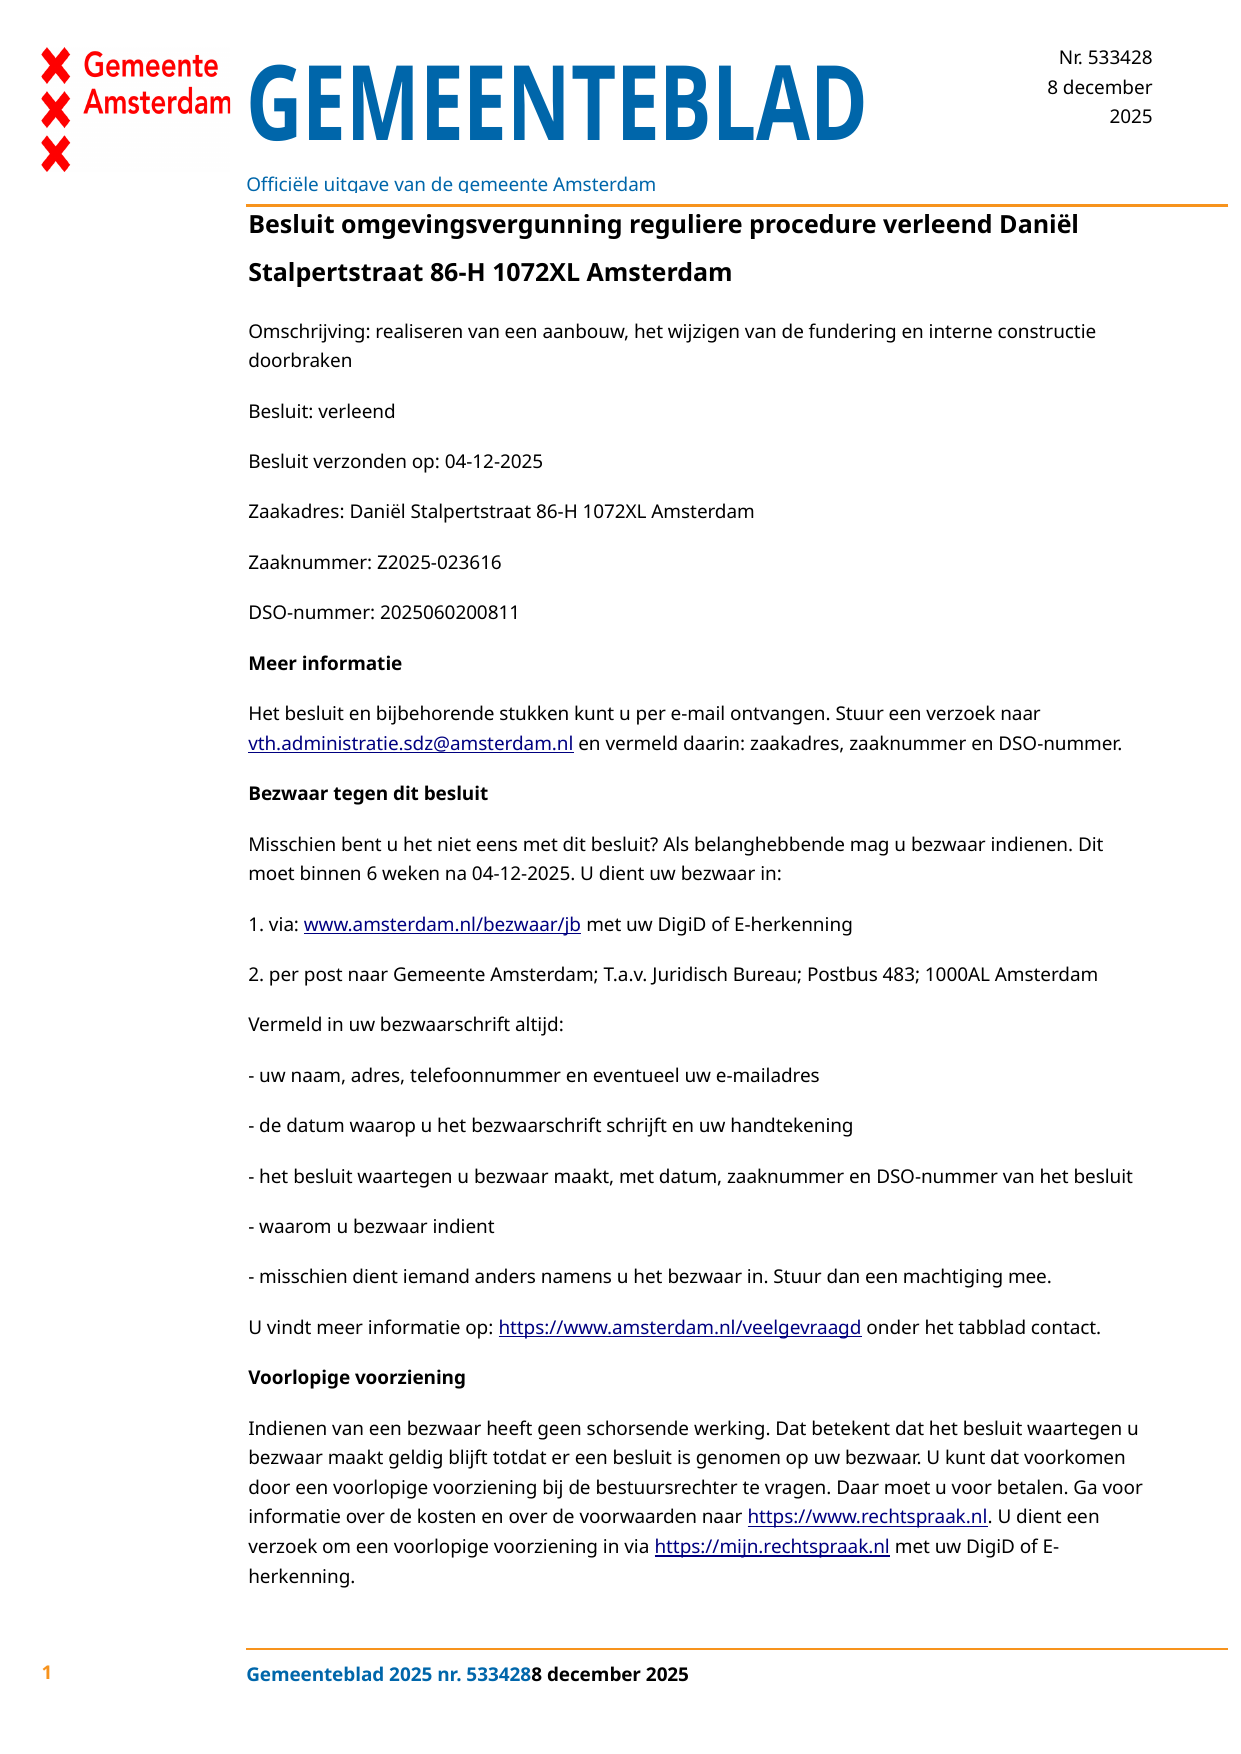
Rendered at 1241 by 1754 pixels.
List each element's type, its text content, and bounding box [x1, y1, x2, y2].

text Zaakadres: Daniël Stalpertstraat 86-H 1072XL Amsterdam [248, 499, 1152, 524]
text - misschien dient iemand anders namens u het bezwaar in. Stuur dan een machtiging mee. [248, 1264, 1152, 1289]
text Bezwaar tegen dit besluit [248, 780, 1152, 806]
text U vindt meer informatie op: https://www.amsterdam.nl/veelgevraagd onder het tabblad contact. [248, 1314, 1152, 1340]
picture [41, 47, 231, 172]
text - het besluit waartegen u bezwaar maakt, met datum, zaaknummer en DSO-nummer van het besluit [248, 1163, 1152, 1189]
text 2. per post naar Gemeente Amsterdam; T.a.v. Juridisch Bureau; Postbus 483; 1000AL Amsterdam [248, 961, 1152, 987]
text 1. via: www.amsterdam.nl/bezwaar/jb met uw DigiD of E-herkenning [248, 911, 1152, 937]
text DSO-nummer: 2025060200811 [248, 599, 1152, 625]
text Omschrijving: realiseren van een aanbouw, het wijzigen van de fundering en interne constructie doorbraken [248, 318, 1152, 373]
text Zaaknummer: Z2025-023616 [248, 549, 1152, 575]
text Meer informatie [248, 650, 1152, 676]
text Voorlopige voorziening [248, 1364, 1152, 1390]
text - de datum waarop u het bezwaarschrift schrijft en uw handtekening [248, 1112, 1152, 1138]
text Misschien bent u het niet eens met dit besluit? Als belanghebbende mag u bezwaar indienen. Dit moet binnen 6 weken na 04-12-2025. U dient uw bezwaar in: [248, 831, 1152, 886]
text Besluit verzonden op: 04-12-2025 [248, 448, 1152, 474]
text Besluit: verleend [248, 398, 1152, 424]
text Besluit omgevingsvergunning reguliere procedure verleend Daniël Stalpertstraat 86-H 1072XL Amsterdam [248, 207, 1152, 288]
text - waarom u bezwaar indient [248, 1213, 1152, 1239]
text Het besluit en bijbehorende stukken kunt u per e-mail ontvangen. Stuur een verzoek naar vth.administratie.sdz@amsterdam.nl en vermeld daarin: zaakadres, zaaknummer en DSO-nummer. [248, 700, 1152, 756]
text Indienen van een bezwaar heeft geen schorsende werking. Dat betekent dat het besluit waartegen u bezwaar maakt geldig blijft totdat er een besluit is genomen op uw bezwaar. U kunt dat voorkomen door een voorlopige voorziening bij de bestuursrechter te vragen. Daar moet u voor betalen. Ga voor informatie over de kosten en over de voorwaarden naar https://www.rechtspraak.nl. U dient een verzoek om een voorlopige voorziening in via https://mijn.rechtspraak.nl met uw DigiD of E-herkenning. [248, 1415, 1152, 1589]
text - uw naam, adres, telefoonnummer en eventueel uw e-mailadres [248, 1062, 1152, 1088]
text Vermeld in uw bezwaarschrift altijd: [248, 1012, 1152, 1037]
